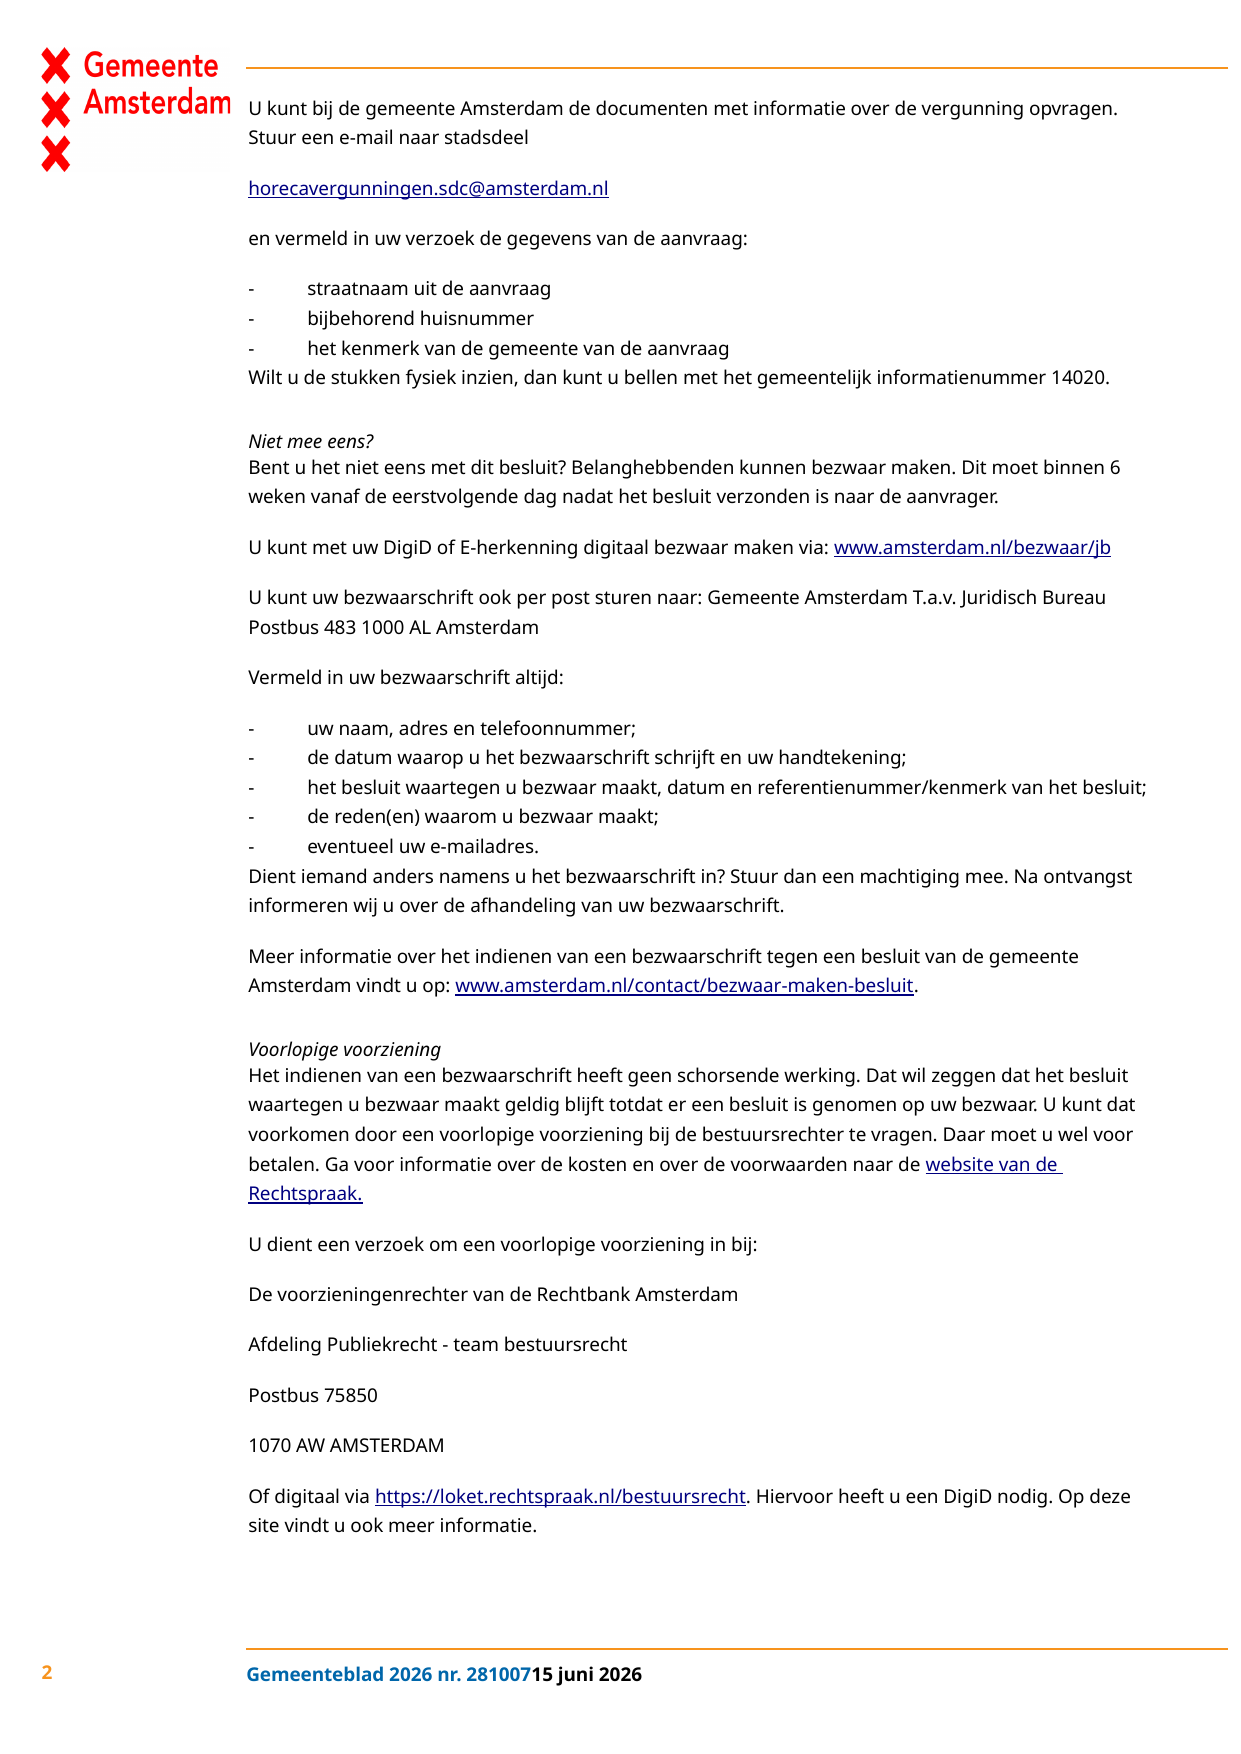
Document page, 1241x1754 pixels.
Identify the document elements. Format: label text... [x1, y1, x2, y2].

picture [41, 47, 231, 172]
text Afdeling Publiekrecht - team bestuursrecht [248, 1332, 1152, 1357]
text U dient een verzoek om een voorlopige voorziening in bij: [248, 1231, 1152, 1257]
text horecavergunningen.sdc@amsterdam.nl [248, 175, 1152, 201]
text en vermeld in uw verzoek de gegevens van de aanvraag: [248, 225, 1152, 251]
list eventueel uw e-mailadres. [248, 833, 1152, 859]
list bijbehorend huisnummer [248, 305, 1152, 331]
text U kunt met uw DigiD of E-herkenning digitaal bezwaar maken via: www.amsterdam.nl/bezwaar/jb [248, 534, 1152, 560]
text Dient iemand anders namens u het bezwaarschrift in? Stuur dan een machtiging mee. Na ontvangst informeren wij u over de afhandeling van uw bezwaarschrift. [248, 863, 1152, 918]
text Of digitaal via https://loket.rechtspraak.nl/bestuursrecht. Hiervoor heeft u een DigiD nodig. Op deze site vindt u ook meer informatie. [248, 1483, 1152, 1538]
list de datum waarop u het bezwaarschrift schrijft en uw handtekening; [248, 744, 1152, 770]
text U kunt uw bezwaarschrift ook per post sturen naar: Gemeente Amsterdam T.a.v. Juridisch Bureau Postbus 483 1000 AL Amsterdam [248, 584, 1152, 640]
text Voorlopige voorziening [248, 1036, 1152, 1062]
text De voorzieningenrechter van de Rechtbank Amsterdam [248, 1281, 1152, 1307]
text Meer informatie over het indienen van een bezwaarschrift tegen een besluit van de gemeente Amsterdam vindt u op: www.amsterdam.nl/contact/bezwaar-maken-besluit. [248, 943, 1152, 998]
text Bent u het niet eens met dit besluit? Belanghebbenden kunnen bezwaar maken. Dit moet binnen 6 weken vanaf de eerstvolgende dag nadat het besluit verzonden is naar de aanvrager. [248, 454, 1152, 509]
list het besluit waartegen u bezwaar maakt, datum en referentienummer/kenmerk van het besluit; [248, 774, 1152, 800]
list het kenmerk van de gemeente van de aanvraag [248, 335, 1152, 361]
text Vermeld in uw bezwaarschrift altijd: [248, 664, 1152, 690]
list uw naam, adres en telefoonnummer; [248, 715, 1152, 741]
text Wilt u de stukken fysiek inzien, dan kunt u bellen met het gemeentelijk informatienummer 14020. [248, 364, 1152, 390]
list straatnaam uit de aanvraag [248, 276, 1152, 301]
text Postbus 75850 [248, 1382, 1152, 1408]
text U kunt bij de gemeente Amsterdam de documenten met informatie over de vergunning opvragen. Stuur een e-mail naar stadsdeel [248, 95, 1152, 150]
list de reden(en) waarom u bezwaar maakt; [248, 804, 1152, 829]
text 1070 AW AMSTERDAM [248, 1432, 1152, 1458]
text Het indienen van een bezwaarschrift heeft geen schorsende werking. Dat wil zeggen dat het besluit waartegen u bezwaar maakt geldig blijft totdat er een besluit is genomen op uw bezwaar. U kunt dat voorkomen door een voorlopige voorziening bij de bestuursrechter te vragen. Daar moet u wel voor betalen. Ga voor informatie over de kosten en over de voorwaarden naar de website van de Rechtspraak. [248, 1062, 1152, 1206]
text Niet mee eens? [248, 428, 1152, 454]
